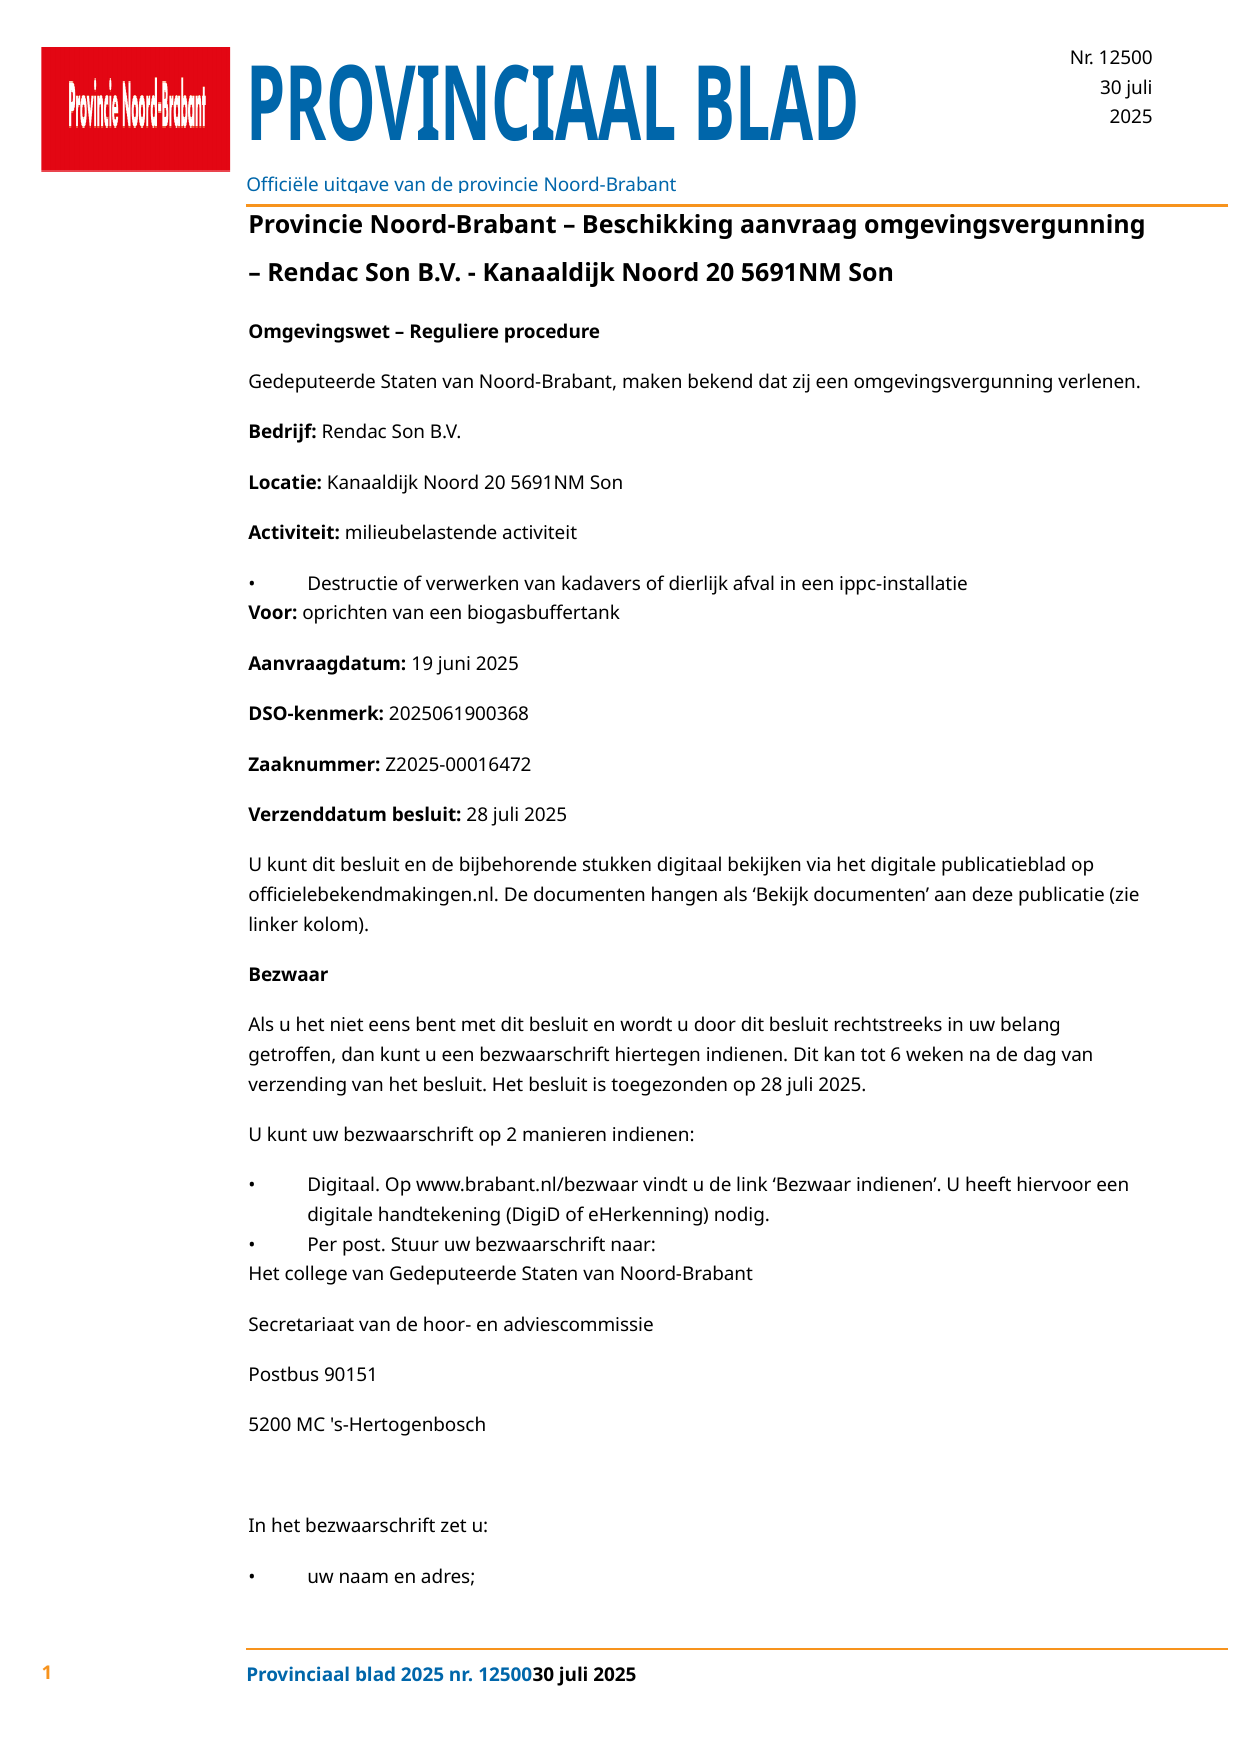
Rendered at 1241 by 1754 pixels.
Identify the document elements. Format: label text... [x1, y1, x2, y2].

text Bezwaar [248, 961, 1152, 987]
text Postbus 90151 [248, 1361, 1152, 1387]
text Verzenddatum besluit: 28 juli 2025 [248, 801, 1152, 827]
text Bedrijf: Rendac Son B.V. [248, 419, 1152, 444]
text Als u het niet eens bent met dit besluit en wordt u door dit besluit rechtstreeks in uw belang getroffen, dan kunt u een bezwaarschrift hiertegen indienen. Dit kan tot 6 weken na de dag van verzending van het besluit. Het besluit is toegezonden op 28 juli 2025. [248, 1012, 1152, 1097]
text Aanvraagdatum: 19 juni 2025 [248, 650, 1152, 676]
list uw naam en adres; [248, 1563, 1152, 1589]
text Provincie Noord-Brabant – Beschikking aanvraag omgevingsvergunning – Rendac Son B.V. - Kanaaldijk Noord 20 5691NM Son [248, 207, 1152, 288]
text Voor: oprichten van een biogasbuffertank [248, 599, 1152, 625]
text U kunt uw bezwaarschrift op 2 manieren indienen: [248, 1121, 1152, 1147]
text Zaaknummer: Z2025-00016472 [248, 751, 1152, 777]
list Per post. Stuur uw bezwaarschrift naar: [248, 1231, 1152, 1257]
text In het bezwaarschrift zet u: [248, 1512, 1152, 1538]
text Gedeputeerde Staten van Noord-Brabant, maken bekend dat zij een omgevingsvergunning verlenen. [248, 368, 1152, 394]
text 5200 MC 's‑Hertogenbosch [248, 1412, 1152, 1437]
text Het college van Gedeputeerde Staten van Noord-Brabant [248, 1260, 1152, 1286]
text Secretariaat van de hoor- en adviescommissie [248, 1311, 1152, 1337]
text U kunt dit besluit en de bijbehorende stukken digitaal bekijken via het digitale publicatieblad op officielebekendmakingen.nl. De documenten hangen als ‘Bekijk documenten’ aan deze publicatie (zie linker kolom). [248, 852, 1152, 937]
list Destructie of verwerken van kadavers of dierlijk afval in een ippc-installatie [248, 570, 1152, 596]
text Activiteit: milieubelastende activiteit [248, 519, 1152, 545]
picture [41, 47, 231, 172]
text Omgevingswet – Reguliere procedure [248, 318, 1152, 344]
text DSO-kenmerk: 2025061900368 [248, 700, 1152, 726]
text Locatie: Kanaaldijk Noord 20 5691NM Son [248, 469, 1152, 495]
list Digitaal. Op www.brabant.nl/bezwaar vindt u de link ‘Bezwaar indienen’. U heeft hiervoor een digitale handtekening (DigiD of eHerkenning) nodig. [248, 1172, 1152, 1227]
